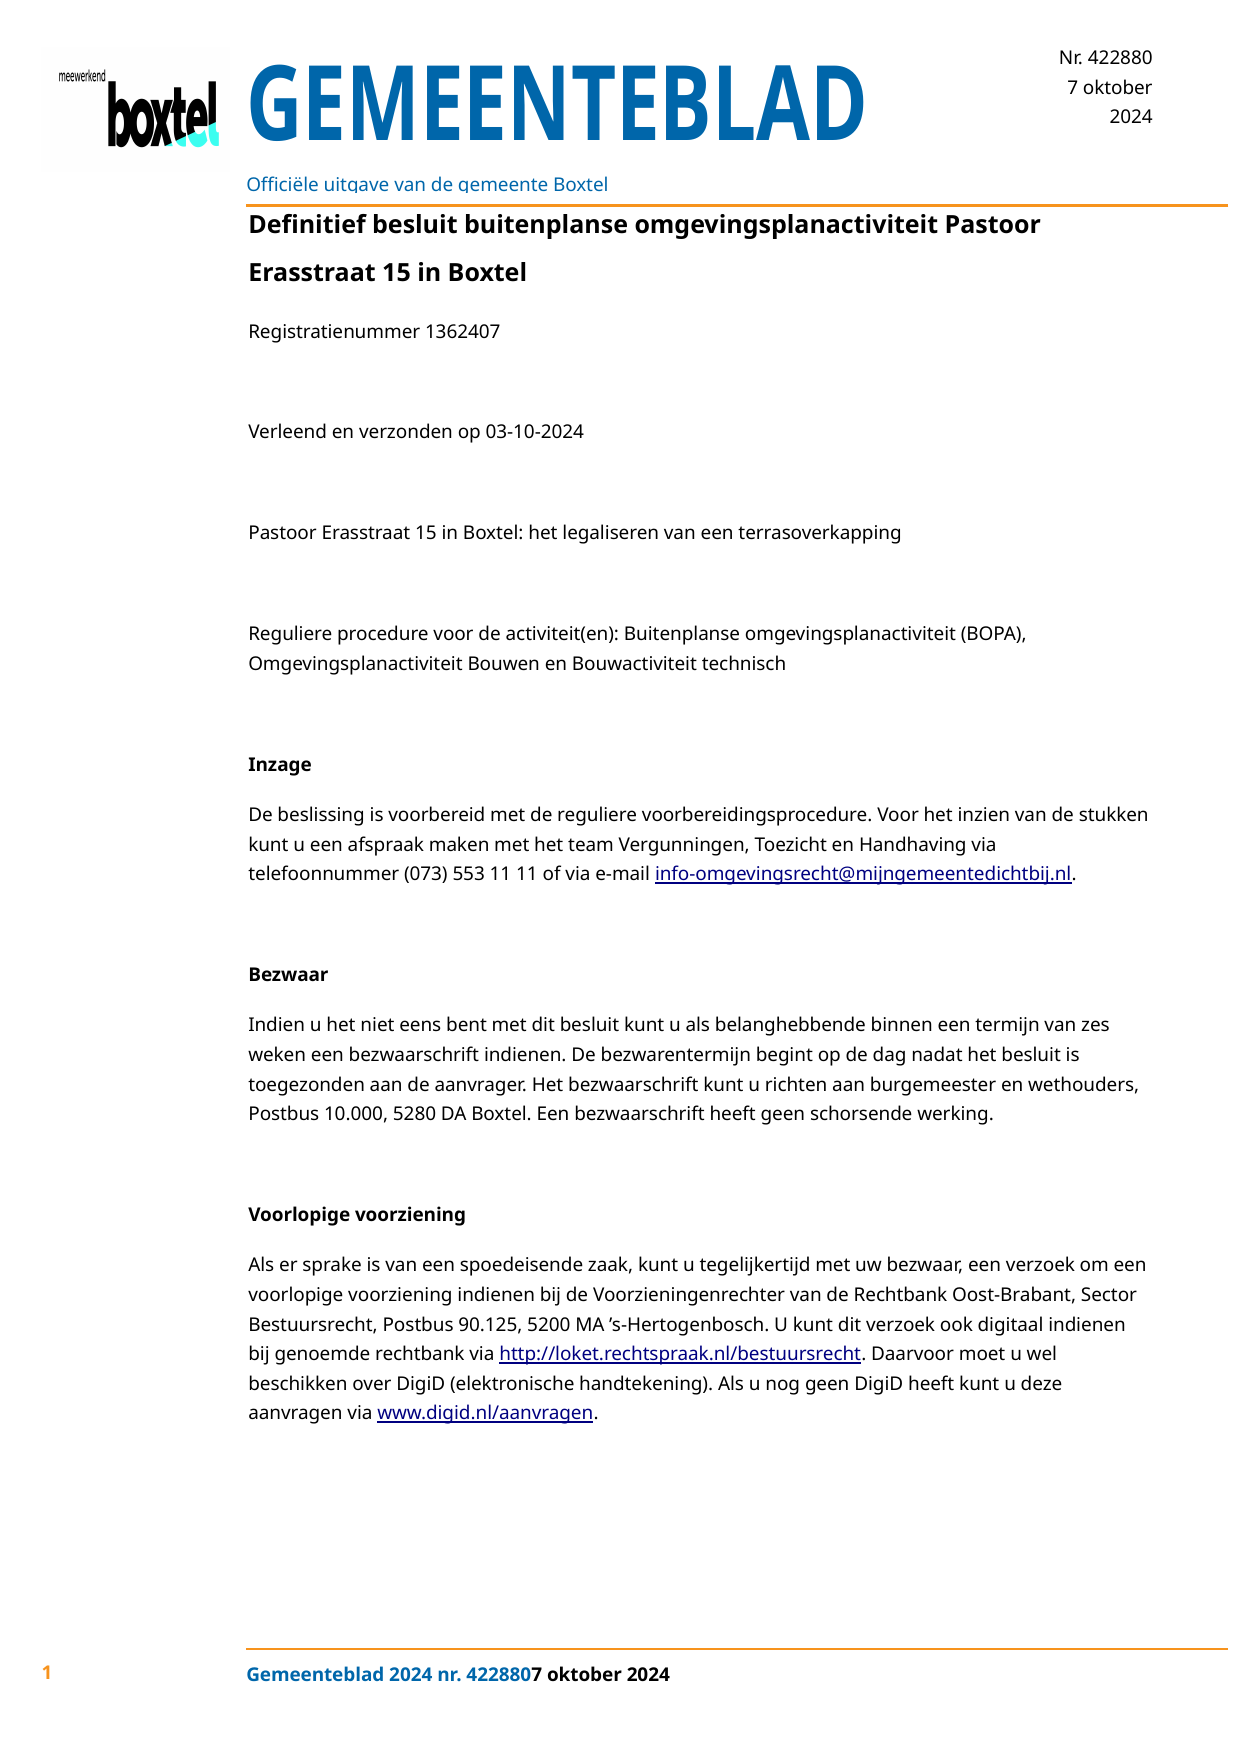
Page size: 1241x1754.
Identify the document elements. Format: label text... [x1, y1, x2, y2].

text Als er sprake is van een spoedeisende zaak, kunt u tegelijkertijd met uw bezwaar, een verzoek om een voorlopige voorziening indienen bij de Voorzieningenrechter van de Rechtbank Oost-Brabant, Sector Bestuursrecht, Postbus 90.125, 5200 MA ’s-Hertogenbosch. U kunt dit verzoek ook digitaal indienen bij genoemde rechtbank via http://loket.rechtspraak.nl/bestuursrecht. Daarvoor moet u wel beschikken over DigiD (elektronische handtekening). Als u nog geen DigiD heeft kunt u deze aanvragen via www.digid.nl/aanvragen. [248, 1252, 1152, 1425]
text De beslissing is voorbereid met de reguliere voorbereidingsprocedure. Voor het inzien van de stukken kunt u een afspraak maken met het team Vergunningen, Toezicht en Handhaving via telefoonnummer (073) 553 11 11 of via e-mail info-omgevingsrecht@mijngemeentedichtbij.nl. [248, 801, 1152, 886]
text Reguliere procedure voor de activiteit(en): Buitenplanse omgevingsplanactiviteit (BOPA), Omgevingsplanactiviteit Bouwen en Bouwactiviteit technisch [248, 620, 1152, 676]
text Inzage [248, 751, 1152, 777]
text Verleend en verzonden op 03-10-2024 [248, 419, 1152, 444]
text Indien u het niet eens bent met dit besluit kunt u als belanghebbende binnen een termijn van zes weken een bezwaarschrift indienen. De bezwarentermijn begint op de dag nadat het besluit is toegezonden aan de aanvrager. Het bezwaarschrift kunt u richten aan burgemeester en wethouders, Postbus 10.000, 5280 DA Boxtel. Een bezwaarschrift heeft geen schorsende werking. [248, 1012, 1152, 1126]
text Registratienummer 1362407 [248, 318, 1152, 344]
picture [41, 47, 231, 172]
text Bezwaar [248, 961, 1152, 987]
text Definitief besluit buitenplanse omgevingsplanactiviteit Pastoor Erasstraat 15 in Boxtel [248, 207, 1152, 288]
text Voorlopige voorziening [248, 1201, 1152, 1227]
text Pastoor Erasstraat 15 in Boxtel: het legaliseren van een terrasoverkapping [248, 519, 1152, 545]
